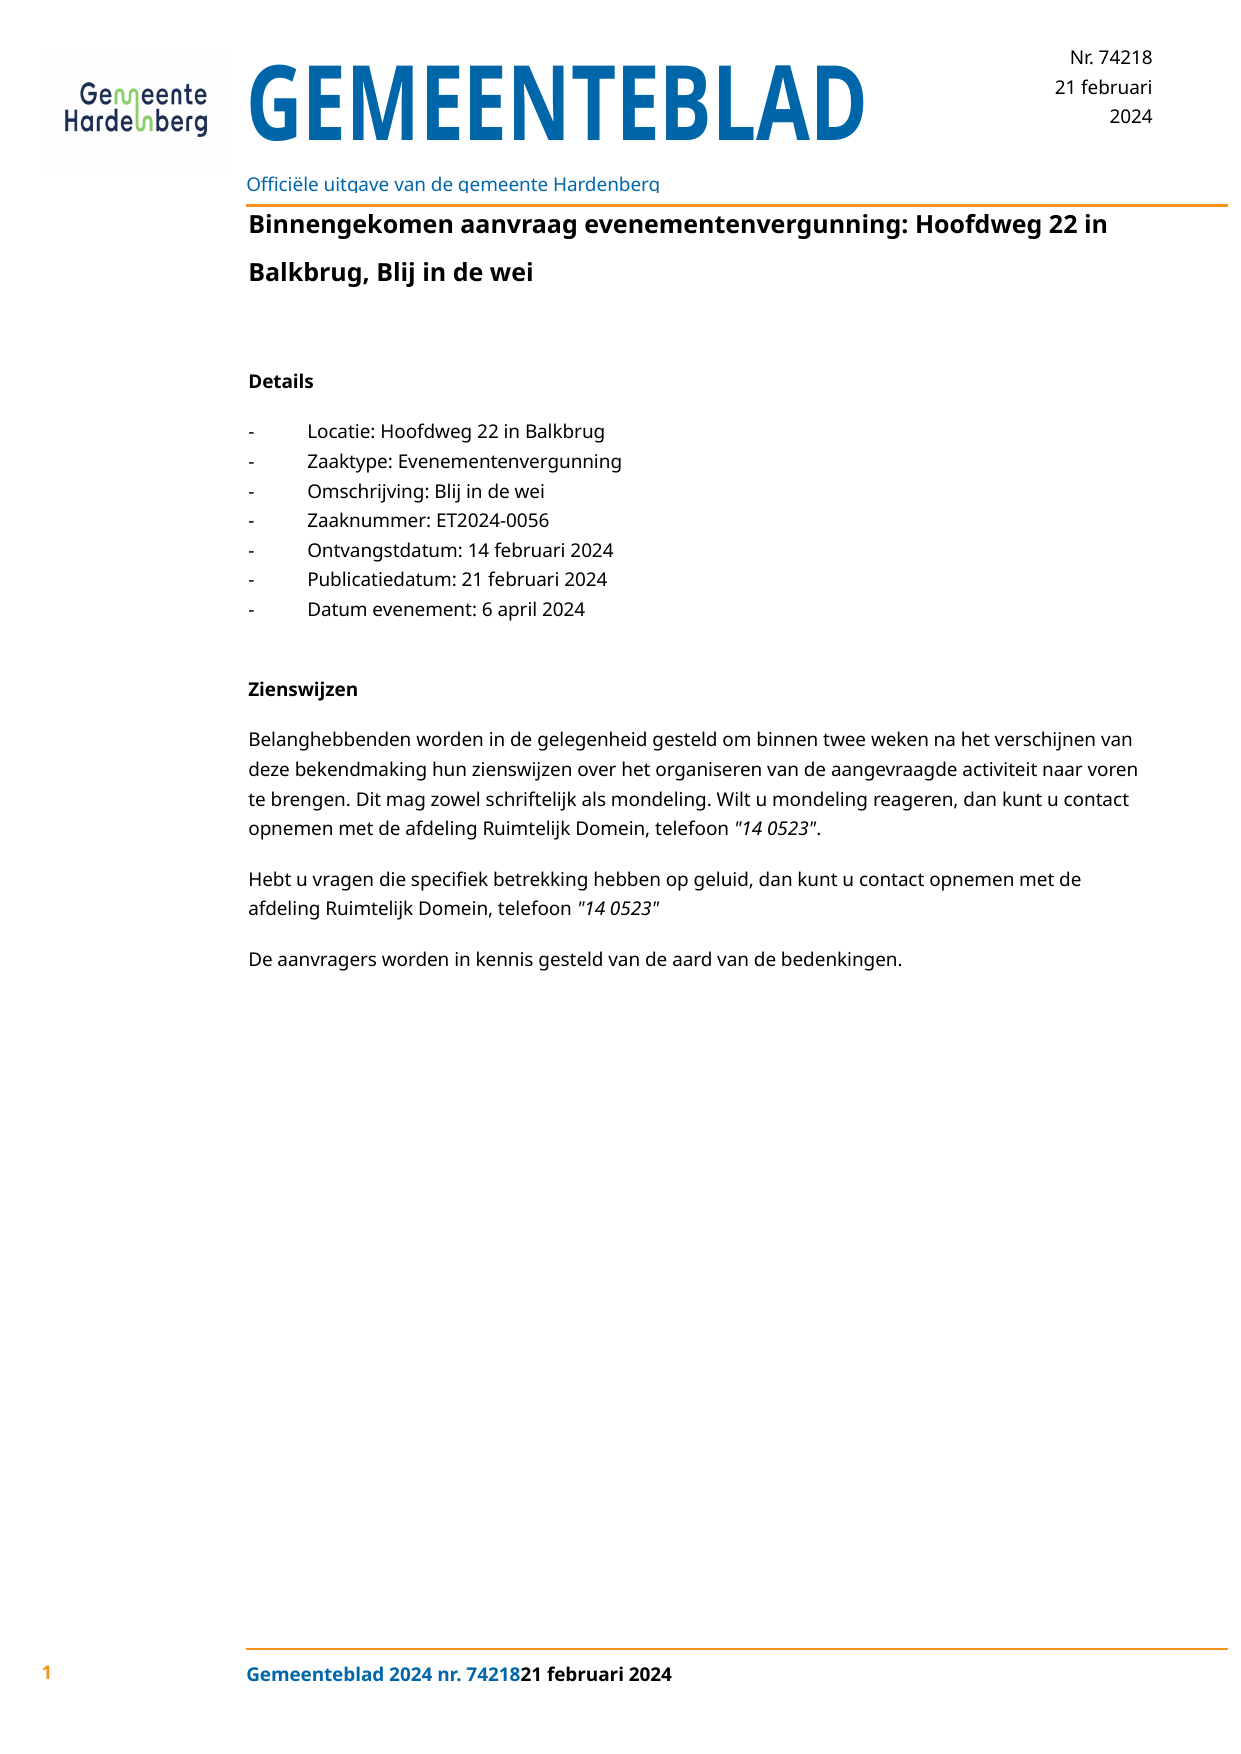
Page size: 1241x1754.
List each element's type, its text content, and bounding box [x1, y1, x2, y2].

text Details [248, 368, 1152, 394]
list Datum evenement: 6 april 2024 [248, 596, 1152, 622]
text De aanvragers worden in kennis gesteld van de aard van de bedenkingen. [248, 946, 1152, 972]
list Publicatiedatum: 21 februari 2024 [248, 567, 1152, 592]
text Binnengekomen aanvraag evenementenvergunning: Hoofdweg 22 in Balkbrug, Blij in de wei [248, 207, 1152, 288]
list Zaaknummer: ET2024-0056 [248, 507, 1152, 533]
list Zaaktype: Evenementenvergunning [248, 448, 1152, 474]
text Hebt u vragen die specifiek betrekking hebben op geluid, dan kunt u contact opnemen met de afdeling Ruimtelijk Domein, telefoon "14 0523" [248, 866, 1152, 921]
list Omschrijving: Blij in de wei [248, 478, 1152, 504]
text Zienswijzen [248, 676, 1152, 702]
text Belanghebbenden worden in de gelegenheid gesteld om binnen twee weken na het verschijnen van deze bekendmaking hun zienswijzen over het organiseren van de aangevraagde activiteit naar voren te brengen. Dit mag zowel schriftelijk als mondeling. Wilt u mondeling reageren, dan kunt u contact opnemen met de afdeling Ruimtelijk Domein, telefoon "14 0523". [248, 727, 1152, 841]
picture [41, 47, 231, 172]
list Locatie: Hoofdweg 22 in Balkbrug [248, 419, 1152, 444]
list Ontvangstdatum: 14 februari 2024 [248, 537, 1152, 563]
